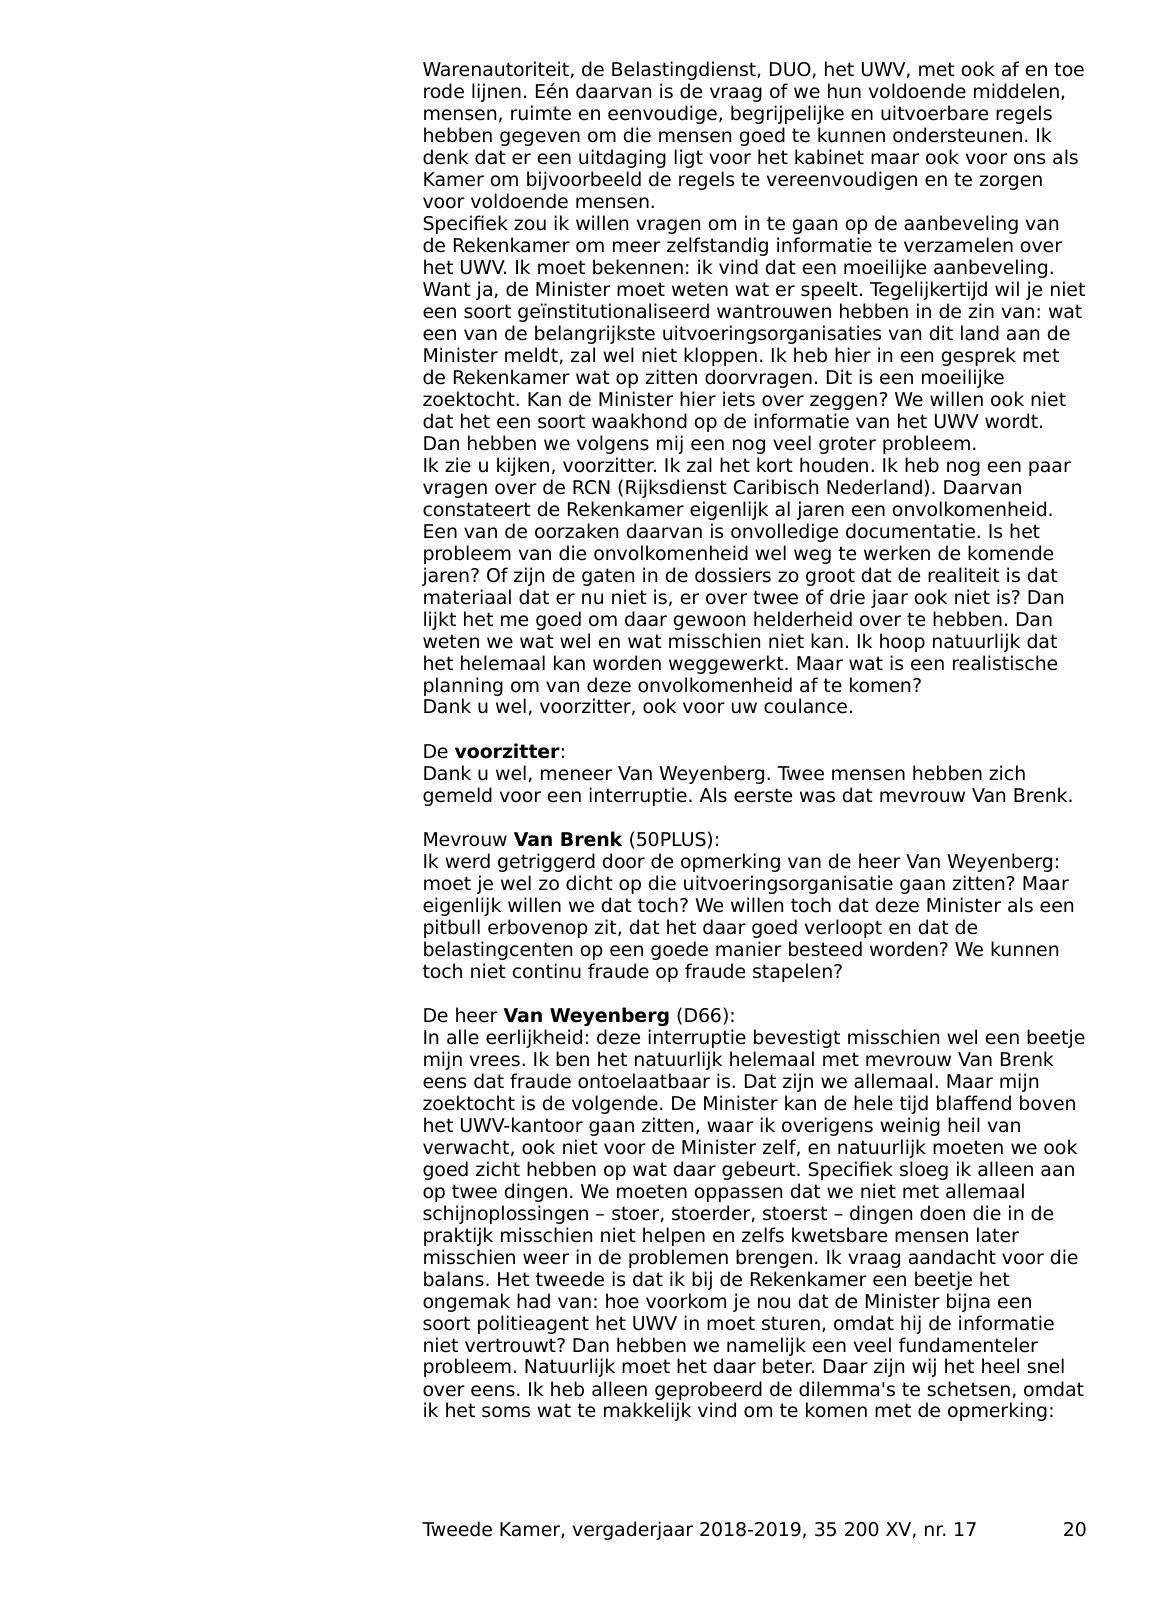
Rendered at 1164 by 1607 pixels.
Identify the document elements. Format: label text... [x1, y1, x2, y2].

text In alle eerlijkheid: deze interruptie bevestigt misschien wel een beetje mijn vrees. Ik ben het natuurlijk helemaal met mevrouw Van Brenk eens dat fraude ontoelaatbaar is. Dat zijn we allemaal. Maar mijn zoektocht is de volgende. De Minister kan de hele tijd blaffend boven het UWV-kantoor gaan zitten, waar ik overigens weinig heil van verwacht, ook niet voor de Minister zelf, en natuurlijk moeten we ook goed zicht hebben op wat daar gebeurt. Specifiek sloeg ik alleen aan op twee dingen. We moeten oppassen dat we niet met allemaal schijnoplossingen – stoer, stoerder, stoerst – dingen doen die in de praktijk misschien niet helpen en zelfs kwetsbare mensen later misschien weer in de problemen brengen. Ik vraag aandacht voor die balans. Het tweede is dat ik bij de Rekenkamer een beetje het ongemak had van: hoe voorkom je nou dat de Minister bijna een soort politieagent het UWV in moet sturen, omdat hij de informatie niet vertrouwt? Dan hebben we namelijk een veel fundamenteler probleem. Natuurlijk moet het daar beter. Daar zijn wij het heel snel over eens. Ik heb alleen geprobeerd de dilemma's te schetsen, omdat ik het soms wat te makkelijk vind om te komen met de opmerking: [422, 1027, 1087, 1422]
text Mevrouw Van Brenk (50PLUS): [422, 829, 1087, 851]
text Ik werd getriggerd door de opmerking van de heer Van Weyenberg: moet je wel zo dicht op die uitvoeringsorganisatie gaan zitten? Maar eigenlijk willen we dat toch? We willen toch dat deze Minister als een pitbull erbovenop zit, dat het daar goed verloopt en dat de belastingcenten op een goede manier besteed worden? We kunnen toch niet continu fraude op fraude stapelen? [422, 851, 1087, 983]
text De heer Van Weyenberg (D66): [422, 1005, 1087, 1027]
text Dank u wel, voorzitter, ook voor uw coulance. [422, 696, 1087, 718]
text Dank u wel, meneer Van Weyenberg. Twee mensen hebben zich gemeld voor een interruptie. Als eerste was dat mevrouw Van Brenk. [422, 763, 1087, 807]
text De voorzitter: [422, 741, 1087, 763]
text Warenautoriteit, de Belastingdienst, DUO, het UWV, met ook af en toe rode lijnen. Eén daarvan is de vraag of we hun voldoende middelen, mensen, ruimte en eenvoudige, begrijpelijke en uitvoerbare regels hebben gegeven om die mensen goed te kunnen ondersteunen. Ik denk dat er een uitdaging ligt voor het kabinet maar ook voor ons als Kamer om bijvoorbeeld de regels te vereenvoudigen en te zorgen voor voldoende mensen. [422, 59, 1087, 213]
text Ik zie u kijken, voorzitter. Ik zal het kort houden. Ik heb nog een paar vragen over de RCN (Rijksdienst Caribisch Nederland). Daarvan constateert de Rekenkamer eigenlijk al jaren een onvolkomenheid. Een van de oorzaken daarvan is onvolledige documentatie. Is het probleem van die onvolkomenheid wel weg te werken de komende jaren? Of zijn de gaten in de dossiers zo groot dat de realiteit is dat materiaal dat er nu niet is, er over twee of drie jaar ook niet is? Dan lijkt het me goed om daar gewoon helderheid over te hebben. Dan weten we wat wel en wat misschien niet kan. Ik hoop natuurlijk dat het helemaal kan worden weggewerkt. Maar wat is een realistische planning om van deze onvolkomenheid af te komen? [422, 455, 1087, 696]
text Specifiek zou ik willen vragen om in te gaan op de aanbeveling van de Rekenkamer om meer zelfstandig informatie te verzamelen over het UWV. Ik moet bekennen: ik vind dat een moeilijke aanbeveling. Want ja, de Minister moet weten wat er speelt. Tegelijkertijd wil je niet een soort geïnstitutionaliseerd wantrouwen hebben in de zin van: wat een van de belangrijkste uitvoeringsorganisaties van dit land aan de Minister meldt, zal wel niet kloppen. Ik heb hier in een gesprek met de Rekenkamer wat op zitten doorvragen. Dit is een moeilijke zoektocht. Kan de Minister hier iets over zeggen? We willen ook niet dat het een soort waakhond op de informatie van het UWV wordt. Dan hebben we volgens mij een nog veel groter probleem. [422, 213, 1087, 455]
